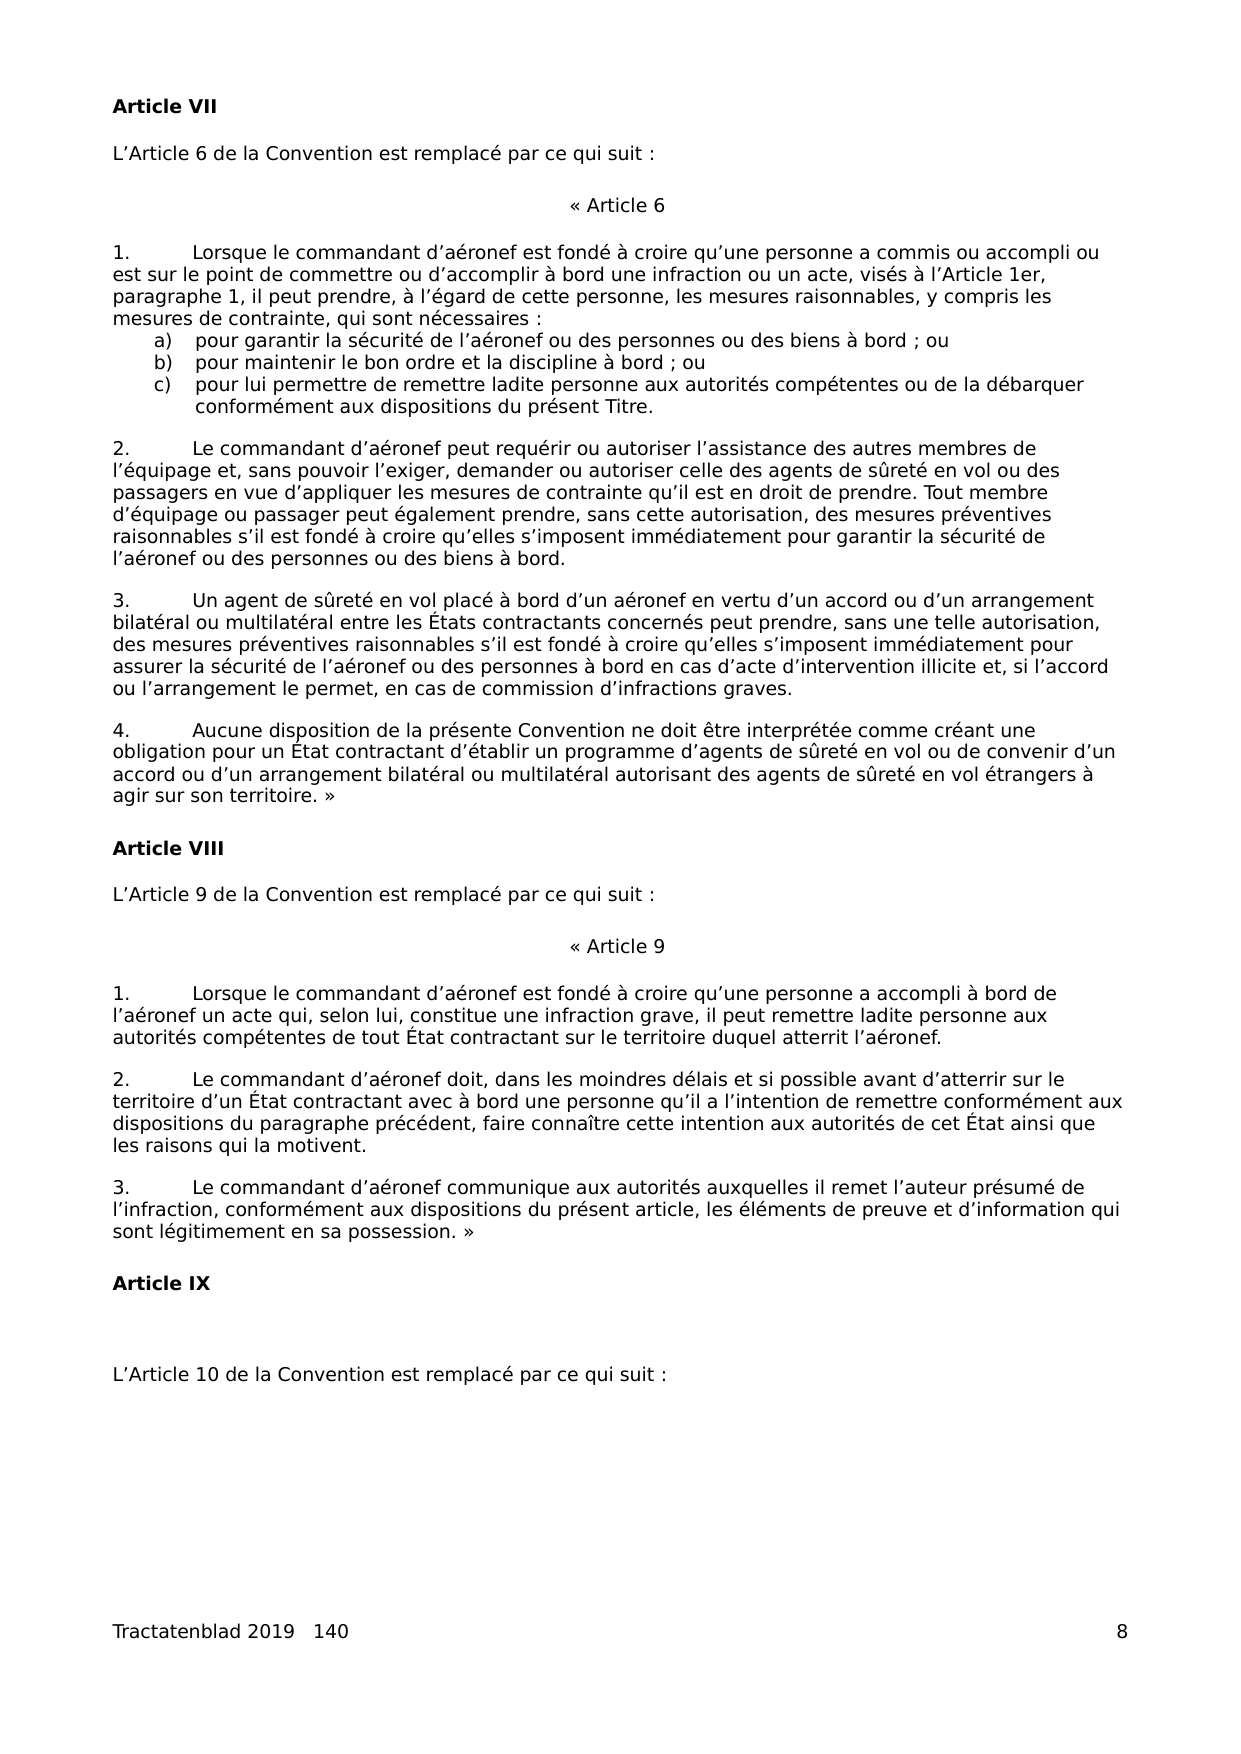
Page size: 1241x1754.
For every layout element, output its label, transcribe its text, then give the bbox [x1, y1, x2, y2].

text 2. Le commandant d’aéronef peut requérir ou autoriser l’assistance des autres membres de l’équipage et, sans pouvoir l’exiger, demander ou autoriser celle des agents de sûreté en vol ou des passagers en vue d’appliquer les mesures de contrainte qu’il est en droit de prendre. Tout membre d’équipage ou passager peut également prendre, sans cette autorisation, des mesures préventives raisonnables s’il est fondé à croire qu’elles s’imposent immédiatement pour garantir la sécurité de l’aéronef ou des personnes ou des biens à bord. [112, 438, 1128, 569]
text L’Article 6 de la Convention est remplacé par ce qui suit : [112, 143, 1128, 165]
text 3. Le commandant d’aéronef communique aux autorités auxquelles il remet l’auteur présumé de l’infraction, conformément aux dispositions du présent article, les éléments de preuve et d’information qui sont légitimement en sa possession. » [112, 1177, 1128, 1243]
text c) pour lui permettre de remettre ladite personne aux autorités compétentes ou de la débarquer conformément aux dispositions du présent Titre. [153, 374, 1128, 418]
text 1. Lorsque le commandant d’aéronef est fondé à croire qu’une personne a accompli à bord de l’aéronef un acte qui, selon lui, constitue une infraction grave, il peut remettre ladite personne aux autorités compétentes de tout État contractant sur le territoire duquel atterrit l’aéronef. [112, 983, 1128, 1049]
text L’Article 9 de la Convention est remplacé par ce qui suit : [112, 884, 1128, 906]
subtitle Article IX [112, 1273, 1128, 1339]
text 2. Le commandant d’aéronef doit, dans les moindres délais et si possible avant d’atterrir sur le territoire d’un État contractant avec à bord une personne qu’il a l’intention de remettre conformément aux dispositions du paragraphe précédent, faire connaître cette intention aux autorités de cet État ainsi que les raisons qui la motivent. [112, 1069, 1128, 1157]
text L’Article 10 de la Convention est remplacé par ce qui suit : [112, 1364, 1128, 1386]
text a) pour garantir la sécurité de l’aéronef ou des personnes ou des biens à bord ; ou [153, 330, 1128, 352]
text b) pour maintenir le bon ordre et la discipline à bord ; ou [153, 352, 1128, 374]
subtitle Article VII [112, 96, 1128, 118]
subtitle Article VIII [112, 837, 1128, 859]
subtitle « Article 9 [112, 936, 1128, 958]
text 4. Aucune disposition de la présente Convention ne doit être interprétée comme créant une obligation pour un État contractant d’établir un programme d’agents de sûreté en vol ou de convenir d’un accord ou d’un arrangement bilatéral ou multilatéral autorisant des agents de sûreté en vol étrangers à agir sur son territoire. » [112, 719, 1128, 807]
subtitle « Article 6 [112, 195, 1128, 217]
text 3. Un agent de sûreté en vol placé à bord d’un aéronef en vertu d’un accord ou d’un arrangement bilatéral ou multilatéral entre les États contractants concernés peut prendre, sans une telle autorisation, des mesures préventives raisonnables s’il est fondé à croire qu’elles s’imposent immédiatement pour assurer la sécurité de l’aéronef ou des personnes à bord en cas d’acte d’intervention illicite et, si l’accord ou l’arrangement le permet, en cas de commission d’infractions graves. [112, 589, 1128, 699]
text 1. Lorsque le commandant d’aéronef est fondé à croire qu’une personne a commis ou accompli ou est sur le point de commettre ou d’accomplir à bord une infraction ou un acte, visés à l’Article 1er, paragraphe 1, il peut prendre, à l’égard de cette personne, les mesures raisonnables, y compris les mesures de contrainte, qui sont nécessaires : [112, 242, 1128, 330]
